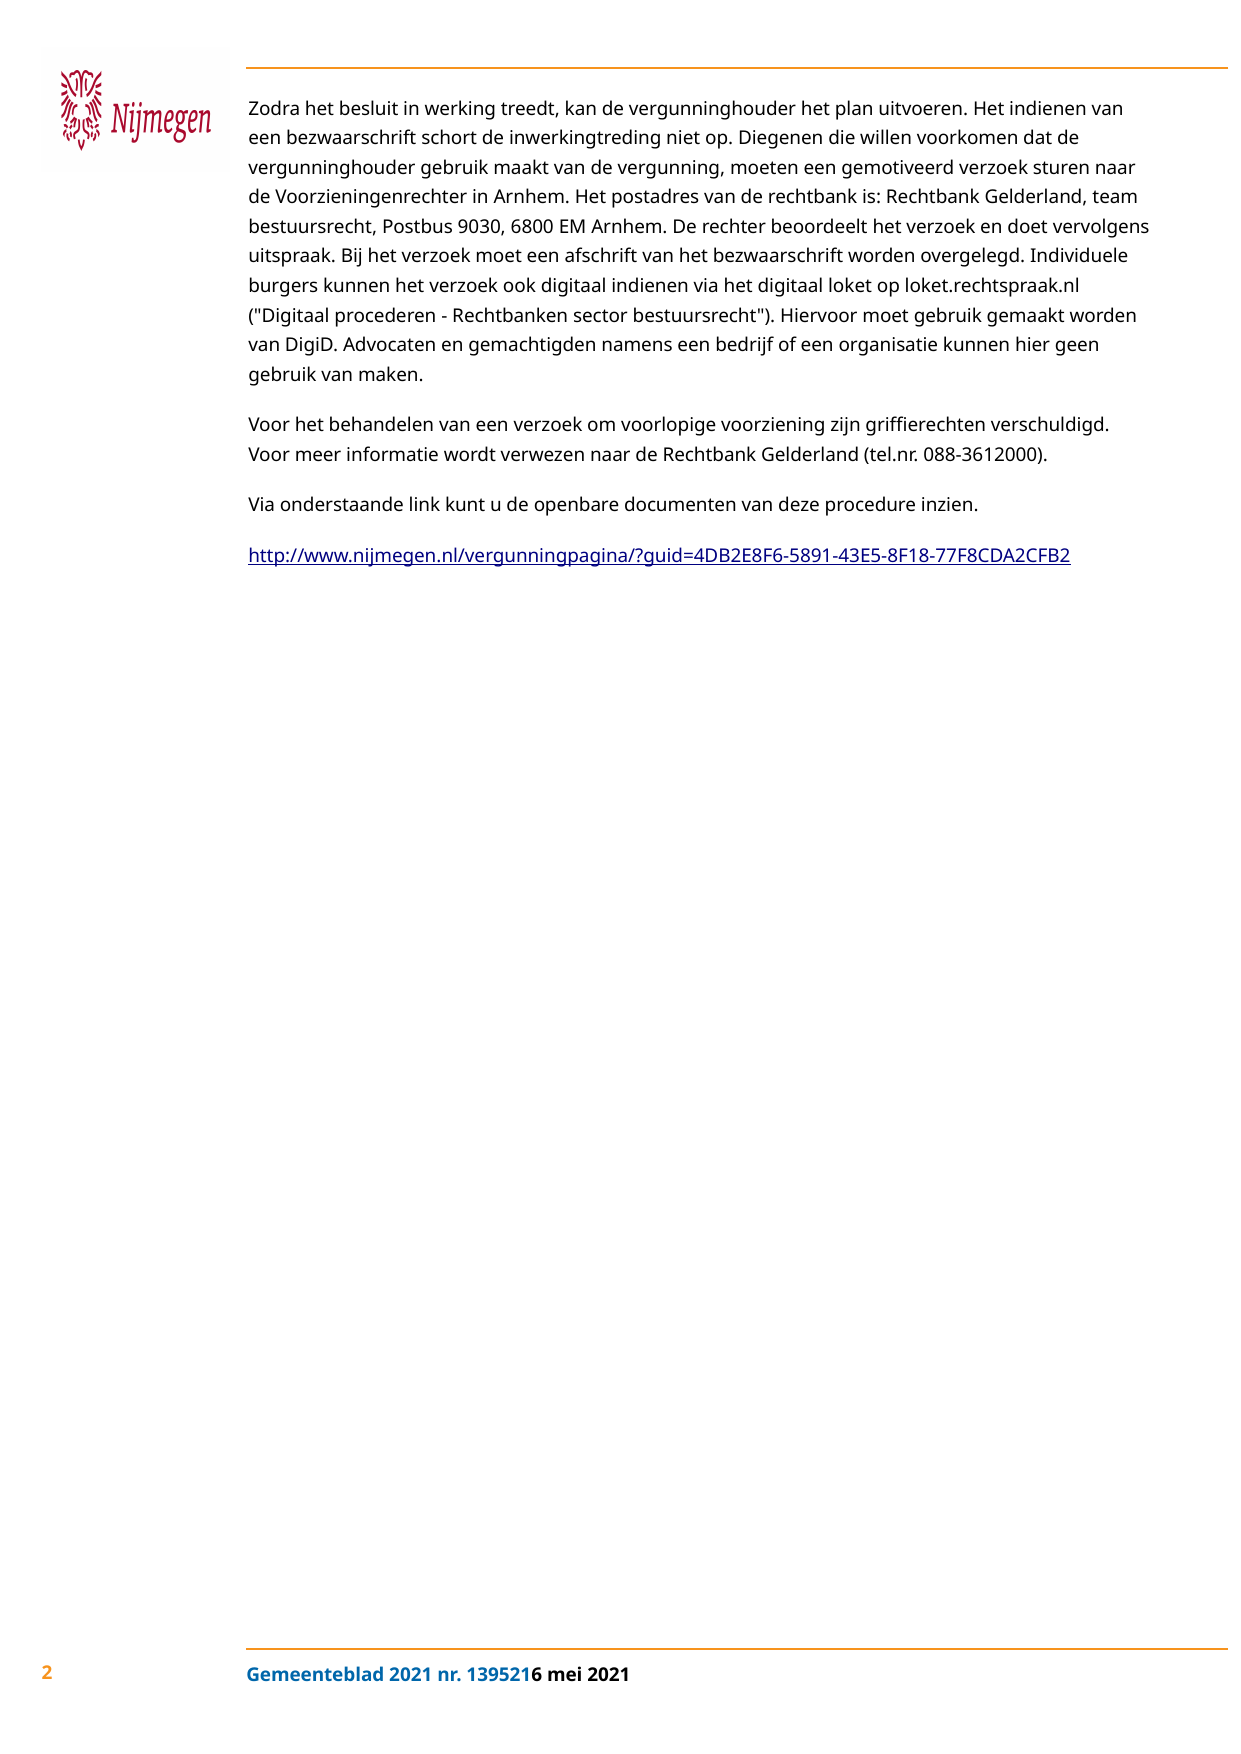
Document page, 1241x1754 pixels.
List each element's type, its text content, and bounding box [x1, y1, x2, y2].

text Via onderstaande link kunt u de openbare documenten van deze procedure inzien. [248, 491, 1152, 517]
text Zodra het besluit in werking treedt, kan de vergunninghouder het plan uitvoeren. Het indienen van een bezwaarschrift schort de inwerkingtreding niet op. Diegenen die willen voorkomen dat de vergunninghouder gebruik maakt van de vergunning, moeten een gemotiveerd verzoek sturen naar de Voorzieningenrechter in Arnhem. Het postadres van de rechtbank is: Rechtbank Gelderland, team bestuursrecht, Postbus 9030, 6800 EM Arnhem. De rechter beoordeelt het verzoek en doet vervolgens uitspraak. Bij het verzoek moet een afschrift van het bezwaarschrift worden overgelegd. Individuele burgers kunnen het verzoek ook digitaal indienen via het digitaal loket op loket.rechtspraak.nl ("Digitaal procederen - Rechtbanken sector bestuursrecht"). Hiervoor moet gebruik gemaakt worden van DigiD. Advocaten en gemachtigden namens een bedrijf of een organisatie kunnen hier geen gebruik van maken. [248, 95, 1152, 387]
picture [41, 47, 231, 172]
text http://www.nijmegen.nl/vergunningpagina/?guid=4DB2E8F6-5891-43E5-8F18-77F8CDA2CFB2 [248, 542, 1152, 568]
text Voor het behandelen van een verzoek om voorlopige voorziening zijn griffierechten verschuldigd. Voor meer informatie wordt verwezen naar de Rechtbank Gelderland (tel.nr. 088-3612000). [248, 411, 1152, 467]
